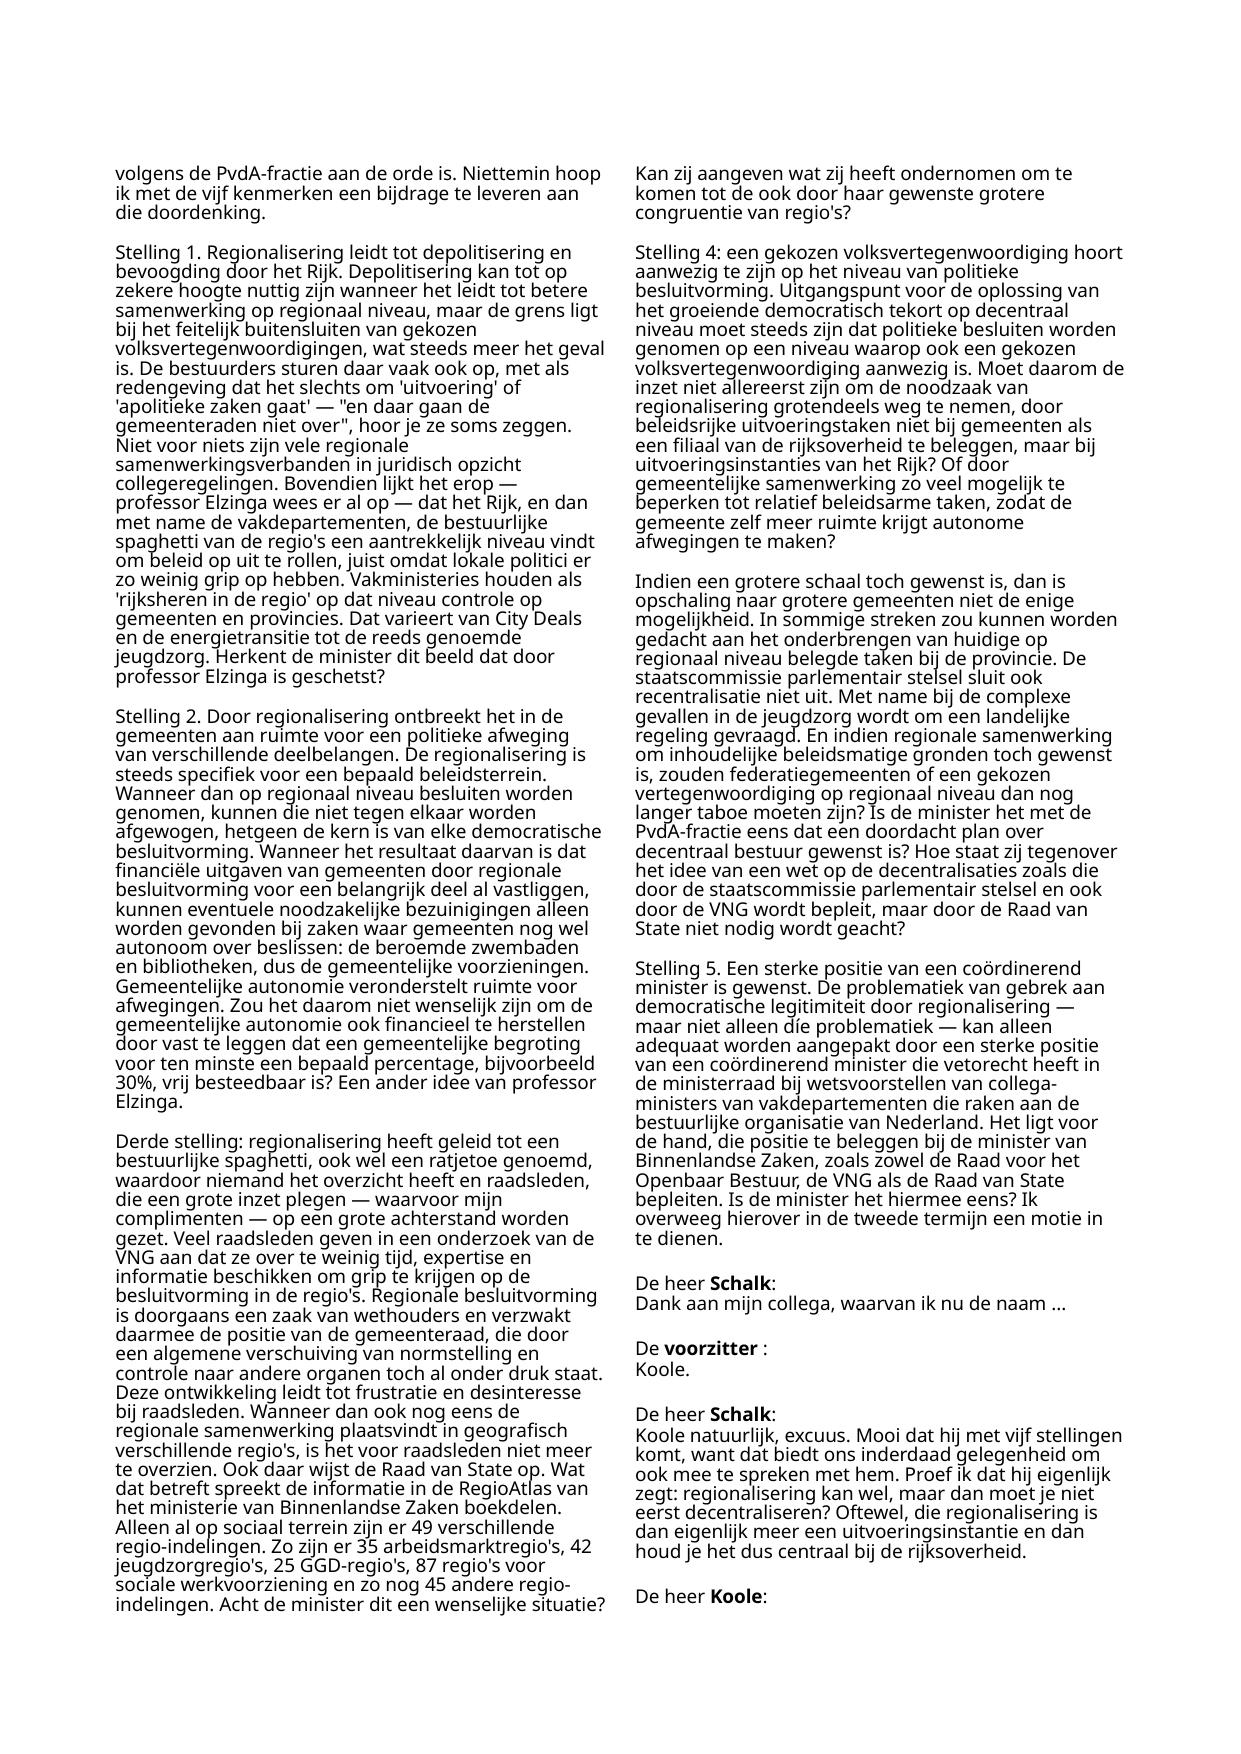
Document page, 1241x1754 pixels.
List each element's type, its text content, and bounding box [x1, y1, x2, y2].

text Stelling 4: een gekozen volksvertegenwoordiging hoort aanwezig te zijn op het niveau van politieke besluitvorming. Uitgangspunt voor de oplossing van het groeiende democratisch tekort op decentraal niveau moet steeds zijn dat politieke besluiten worden genomen op een niveau waarop ook een gekozen volksvertegenwoordiging aanwezig is. Moet daarom de inzet niet allereerst zijn om de noodzaak van regionalisering grotendeels weg te nemen, door beleidsrijke uitvoeringstaken niet bij gemeenten als een filiaal van de rijksoverheid te beleggen, maar bij uitvoeringsinstanties van het Rijk? Of door gemeentelijke samenwerking zo veel mogelijk te beperken tot relatief beleidsarme taken, zodat de gemeente zelf meer ruimte krijgt autonome afwegingen te maken? [635, 244, 1125, 552]
text Dank aan mijn collega, waarvan ik nu de naam ... [635, 1295, 1125, 1315]
text De voorzitter : [635, 1336, 1125, 1361]
text Indien een grotere schaal toch gewenst is, dan is opschaling naar grotere gemeenten niet de enige mogelijkheid. In sommige streken zou kunnen worden gedacht aan het onderbrengen van huidige op regionaal niveau belegde taken bij de provincie. De staatscommissie parlementair stelsel sluit ook recentralisatie niet uit. Met name bij de complexe gevallen in de jeugdzorg wordt om een landelijke regeling gevraagd. En indien regionale samenwerking om inhoudelijke beleidsmatige gronden toch gewenst is, zouden federatiegemeenten of een gekozen vertegenwoordiging op regionaal niveau dan nog langer taboe moeten zijn? Is de minister het met de PvdA-fractie eens dat een doordacht plan over decentraal bestuur gewenst is? Hoe staat zij tegenover het idee van een wet op de decentralisaties zoals die door de staatscommissie parlementair stelsel en ook door de VNG wordt bepleit, maar door de Raad van State niet nodig wordt geacht? [635, 573, 1125, 939]
text Koole natuurlijk, excuus. Mooi dat hij met vijf stellingen komt, want dat biedt ons inderdaad gelegenheid om ook mee te spreken met hem. Proef ik dat hij eigenlijk zegt: regionalisering kan wel, maar dan moet je niet eerst decentraliseren? Oftewel, die regionalisering is dan eigenlijk meer een uitvoeringsinstantie en dan houd je het dus centraal bij de rijksoverheid. [635, 1427, 1125, 1562]
text De heer Schalk: [635, 1401, 1125, 1427]
text volgens de PvdA-fractie aan de orde is. Niettemin hoop ik met de vijf kenmerken een bijdrage te leveren aan die doordenking. [115, 165, 605, 223]
text Stelling 2. Door regionalisering ontbreekt het in de gemeenten aan ruimte voor een politieke afweging van verschillende deelbelangen. De regionalisering is steeds specifiek voor een bepaald beleidsterrein. Wanneer dan op regionaal niveau besluiten worden genomen, kunnen die niet tegen elkaar worden afgewogen, hetgeen de kern is van elke democratische besluitvorming. Wanneer het resultaat daarvan is dat financiële uitgaven van gemeenten door regionale besluitvorming voor een belangrijk deel al vastliggen, kunnen eventuele noodzakelijke bezuinigingen alleen worden gevonden bij zaken waar gemeenten nog wel autonoom over beslissen: de beroemde zwembaden en bibliotheken, dus de gemeentelijke voorzieningen. Gemeentelijke autonomie veronderstelt ruimte voor afwegingen. Zou het daarom niet wenselijk zijn om de gemeentelijke autonomie ook financieel te herstellen door vast te leggen dat een gemeentelijke begroting voor ten minste een bepaald percentage, bijvoorbeeld 30%, vrij besteedbaar is? Een ander idee van professor Elzinga. [115, 708, 605, 1112]
text De heer Schalk: [635, 1270, 1125, 1295]
text Stelling 1. Regionalisering leidt tot depolitisering en bevoogding door het Rijk. Depolitisering kan tot op zekere hoogte nuttig zijn wanneer het leidt tot betere samenwerking op regionaal niveau, maar de grens ligt bij het feitelijk buitensluiten van gekozen volksvertegenwoordigingen, wat steeds meer het geval is. De bestuurders sturen daar vaak ook op, met als redengeving dat het slechts om 'uitvoering' of 'apolitieke zaken gaat' — "en daar gaan de gemeenteraden niet over", hoor je ze soms zeggen. Niet voor niets zijn vele regionale samenwerkingsverbanden in juridisch opzicht collegeregelingen. Bovendien lijkt het erop — professor Elzinga wees er al op — dat het Rijk, en dan met name de vakdepartementen, de bestuurlijke spaghetti van de regio's een aantrekkelijk niveau vindt om beleid op uit te rollen, juist omdat lokale politici er zo weinig grip op hebben. Vakministeries houden als 'rijksheren in de regio' op dat niveau controle op gemeenten en provincies. Dat varieert van City Deals en de energietransitie tot de reeds genoemde jeugdzorg. Herkent de minister dit beeld dat door professor Elzinga is geschetst? [115, 244, 605, 687]
text Kan zij aangeven wat zij heeft ondernomen om te komen tot de ook door haar gewenste grotere congruentie van regio's? [635, 165, 1125, 223]
text De heer Koole: [635, 1583, 1125, 1608]
text Derde stelling: regionalisering heeft geleid tot een bestuurlijke spaghetti, ook wel een ratjetoe genoemd, waardoor niemand het overzicht heeft en raadsleden, die een grote inzet plegen — waarvoor mijn complimenten — op een grote achterstand worden gezet. Veel raadsleden geven in een onderzoek van de VNG aan dat ze over te weinig tijd, expertise en informatie beschikken om grip te krijgen op de besluitvorming in de regio's. Regionale besluitvorming is doorgaans een zaak van wethouders en verzwakt daarmee de positie van de gemeenteraad, die door een algemene verschuiving van normstelling en controle naar andere organen toch al onder druk staat. Deze ontwikkeling leidt tot frustratie en desinteresse bij raadsleden. Wanneer dan ook nog eens de regionale samenwerking plaatsvindt in geografisch verschillende regio's, is het voor raadsleden niet meer te overzien. Ook daar wijst de Raad van State op. Wat dat betreft spreekt de informatie in de RegioAtlas van het ministerie van Binnenlandse Zaken boekdelen. Alleen al op sociaal terrein zijn er 49 verschillende regio-indelingen. Zo zijn er 35 arbeidsmarktregio's, 42 jeugdzorgregio's, 25 GGD-regio's, 87 regio's voor sociale werkvoorziening en zo nog 45 andere regio-indelingen. Acht de minister dit een wenselijke situatie? [115, 1133, 605, 1615]
text Stelling 5. Een sterke positie van een coördinerend minister is gewenst. De problematiek van gebrek aan democratische legitimiteit door regionalisering — maar niet alleen díe problematiek — kan alleen adequaat worden aangepakt door een sterke positie van een coördinerend minister die vetorecht heeft in de ministerraad bij wetsvoorstellen van collega-ministers van vakdepartementen die raken aan de bestuurlijke organisatie van Nederland. Het ligt voor de hand, die positie te beleggen bij de minister van Binnenlandse Zaken, zoals zowel de Raad voor het Openbaar Bestuur, de VNG als de Raad van State bepleiten. Is de minister het hiermee eens? Ik overweeg hierover in de tweede termijn een motie in te dienen. [635, 960, 1125, 1249]
text Koole. [635, 1361, 1125, 1381]
